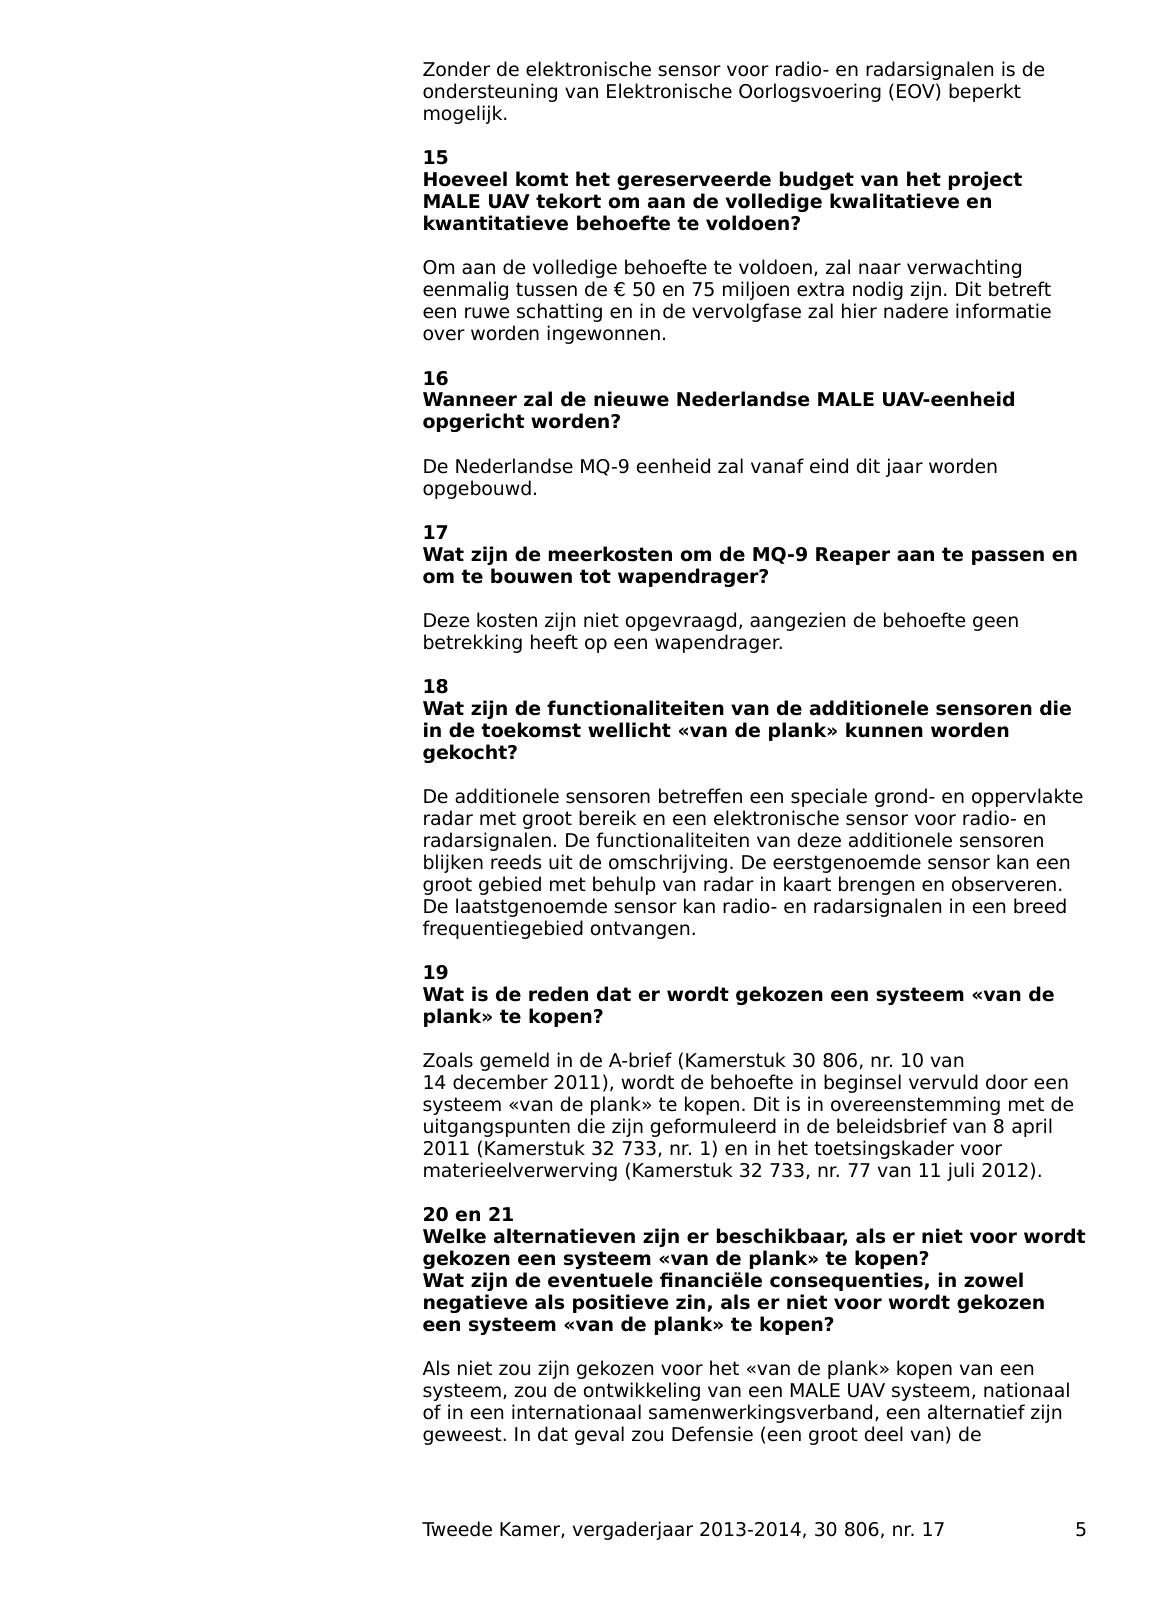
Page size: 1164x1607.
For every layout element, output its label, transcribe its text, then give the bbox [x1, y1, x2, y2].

text Wat is de reden dat er wordt gekozen een systeem «van de plank» te kopen? [422, 984, 1087, 1028]
text Deze kosten zijn niet opgevraagd, aangezien de behoefte geen betrekking heeft op een wapendrager. [422, 610, 1087, 654]
text Wat zijn de eventuele financiële consequenties, in zowel negatieve als positieve zin, als er niet voor wordt gekozen een systeem «van de plank» te kopen? [422, 1270, 1087, 1336]
text 15 [422, 147, 1087, 169]
text Zoals gemeld in de A-brief (Kamerstuk 30 806, nr. 10 van 14 december 2011), wordt de behoefte in beginsel vervuld door een systeem «van de plank» te kopen. Dit is in overeenstemming met de uitgangspunten die zijn geformuleerd in de beleidsbrief van 8 april 2011 (Kamerstuk 32 733, nr. 1) en in het toetsingskader voor materieelverwerving (Kamerstuk 32 733, nr. 77 van 11 juli 2012). [422, 1050, 1087, 1182]
text 17 [422, 522, 1087, 544]
text 19 [422, 962, 1087, 984]
text Hoeveel komt het gereserveerde budget van het project MALE UAV tekort om aan de volledige kwalitatieve en kwantitatieve behoefte te voldoen? [422, 169, 1087, 235]
text Om aan de volledige behoefte te voldoen, zal naar verwachting eenmalig tussen de € 50 en 75 miljoen extra nodig zijn. Dit betreft een ruwe schatting en in de vervolgfase zal hier nadere informatie over worden ingewonnen. [422, 257, 1087, 345]
text 18 [422, 676, 1087, 698]
text Zonder de elektronische sensor voor radio- en radarsignalen is de ondersteuning van Elektronische Oorlogsvoering (EOV) beperkt mogelijk. [422, 59, 1087, 125]
text Welke alternatieven zijn er beschikbaar, als er niet voor wordt gekozen een systeem «van de plank» te kopen? [422, 1226, 1087, 1270]
text 16 [422, 367, 1087, 389]
text De additionele sensoren betreffen een speciale grond- en oppervlakte radar met groot bereik en een elektronische sensor voor radio- en radarsignalen. De functionaliteiten van deze additionele sensoren blijken reeds uit de omschrijving. De eerstgenoemde sensor kan een groot gebied met behulp van radar in kaart brengen en observeren. De laatstgenoemde sensor kan radio- en radarsignalen in een breed frequentiegebied ontvangen. [422, 786, 1087, 940]
text De Nederlandse MQ-9 eenheid zal vanaf eind dit jaar worden opgebouwd. [422, 456, 1087, 499]
text Wat zijn de meerkosten om de MQ-9 Reaper aan te passen en om te bouwen tot wapendrager? [422, 544, 1087, 588]
text Wat zijn de functionaliteiten van de additionele sensoren die in de toekomst wellicht «van de plank» kunnen worden gekocht? [422, 698, 1087, 764]
text Als niet zou zijn gekozen voor het «van de plank» kopen van een systeem, zou de ontwikkeling van een MALE UAV systeem, nationaal of in een internationaal samenwerkingsverband, een alternatief zijn geweest. In dat geval zou Defensie (een groot deel van) de [422, 1358, 1087, 1446]
text Wanneer zal de nieuwe Nederlandse MALE UAV-eenheid opgericht worden? [422, 389, 1087, 433]
text 20 en 21 [422, 1204, 1087, 1226]
